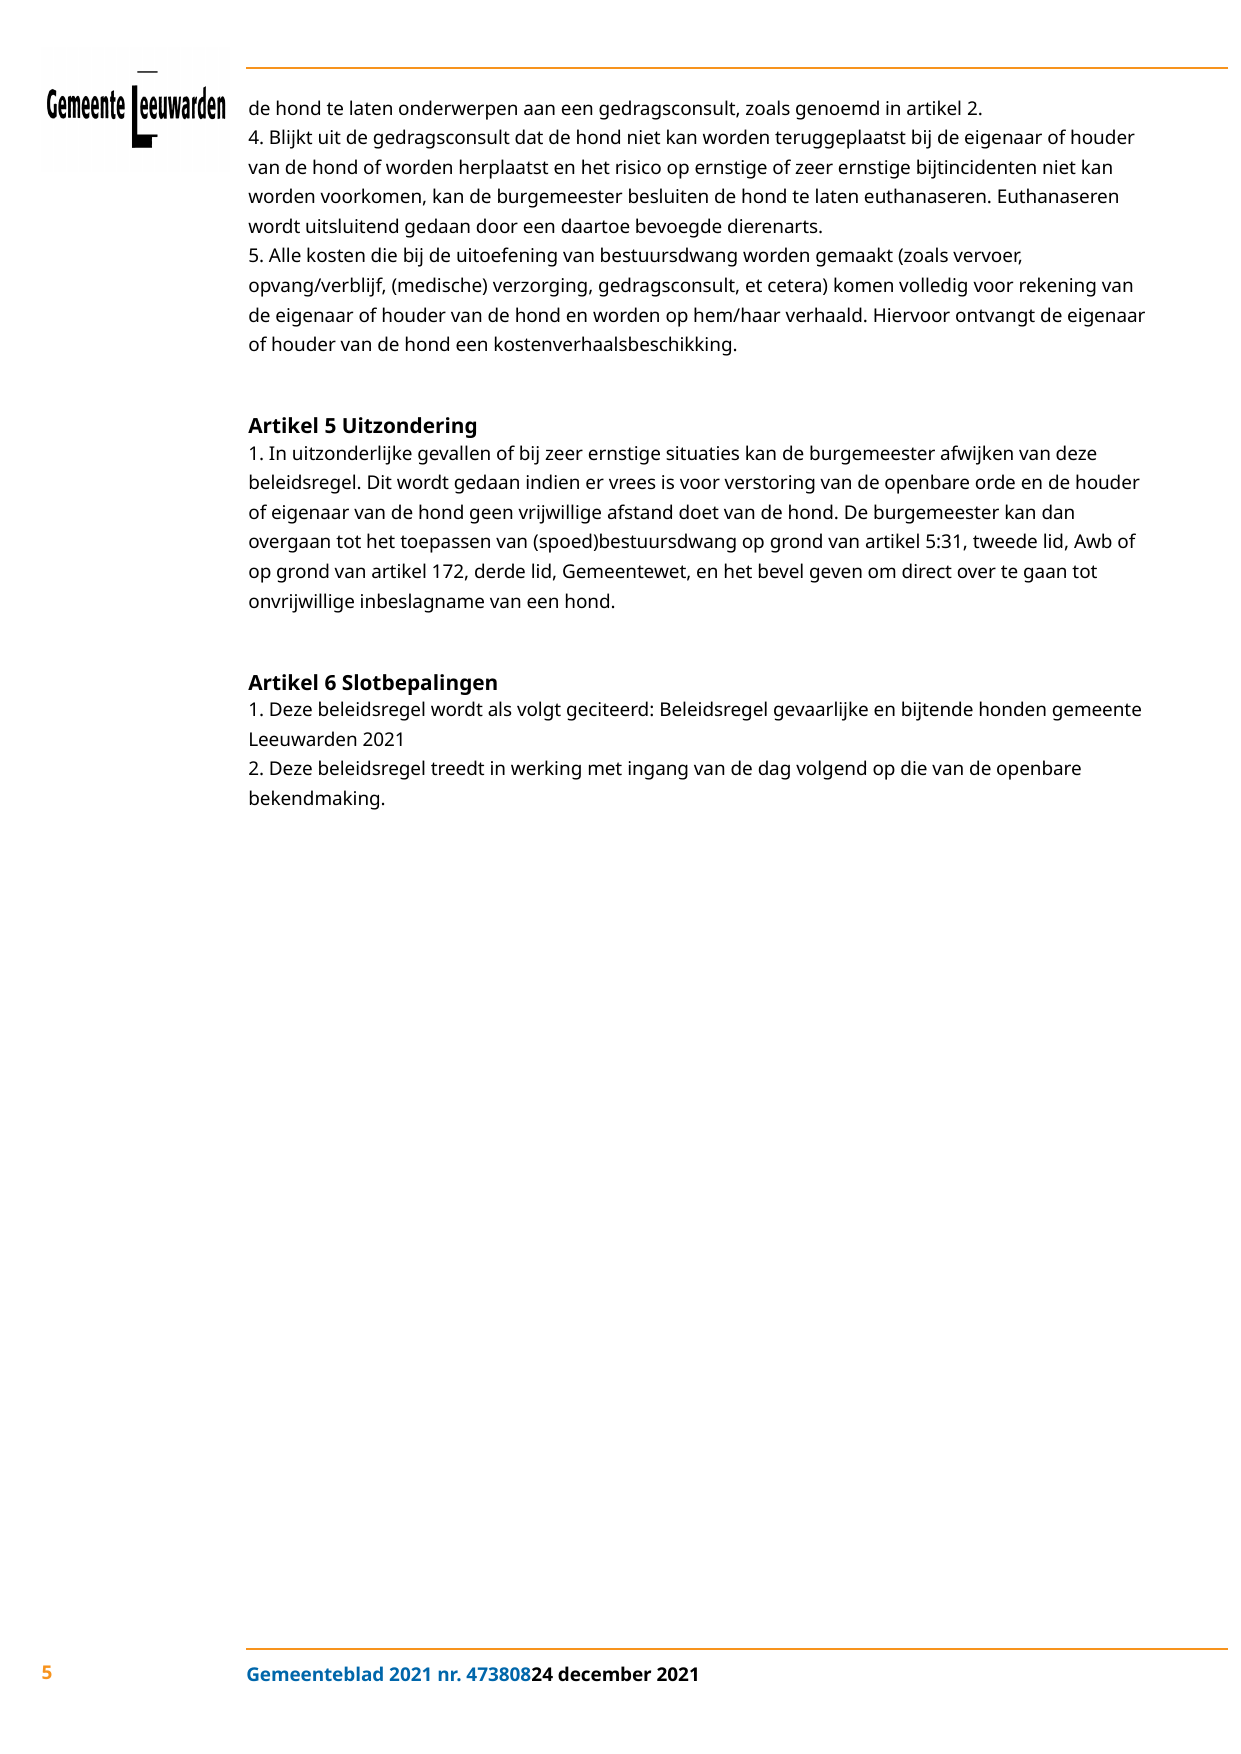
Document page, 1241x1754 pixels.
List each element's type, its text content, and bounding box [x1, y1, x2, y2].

text 5. Alle kosten die bij de uitoefening van bestuursdwang worden gemaakt (zoals vervoer, opvang/verblijf, (medische) verzorging, gedragsconsult, et cetera) komen volledig voor rekening van de eigenaar of houder van de hond en worden op hem/haar verhaald. Hiervoor ontvangt de eigenaar of houder van de hond een kostenverhaalsbeschikking. [248, 243, 1152, 357]
text 1. In uitzonderlijke gevallen of bij zeer ernstige situaties kan de burgemeester afwijken van deze beleidsregel. Dit wordt gedaan indien er vrees is voor verstoring van de openbare orde en de houder of eigenaar van de hond geen vrijwillige afstand doet van de hond. De burgemeester kan dan overgaan tot het toepassen van (spoed)bestuursdwang op grond van artikel 5:31, tweede lid, Awb of op grond van artikel 172, derde lid, Gemeentewet, en het bevel geven om direct over te gaan tot onvrijwillige inbeslagname van een hond. [248, 440, 1152, 613]
text 2. Deze beleidsregel treedt in werking met ingang van de dag volgend op die van de openbare bekendmaking. [248, 755, 1152, 811]
text 4. Blijkt uit de gedragsconsult dat de hond niet kan worden teruggeplaatst bij de eigenaar of houder van de hond of worden herplaatst en het risico op ernstige of zeer ernstige bijtincidenten niet kan worden voorkomen, kan de burgemeester besluiten de hond te laten euthanaseren. Euthanaseren wordt uitsluitend gedaan door een daartoe bevoegde dierenarts. [248, 124, 1152, 239]
picture [41, 47, 231, 172]
text 1. Deze beleidsregel wordt als volgt geciteerd: Beleidsregel gevaarlijke en bijtende honden gemeente Leeuwarden 2021 [248, 696, 1152, 752]
text Artikel 5 Uitzondering [248, 411, 1152, 440]
text de hond te laten onderwerpen aan een gedragsconsult, zoals genoemd in artikel 2. [248, 95, 1152, 121]
text Artikel 6 Slotbepalingen [248, 668, 1152, 696]
